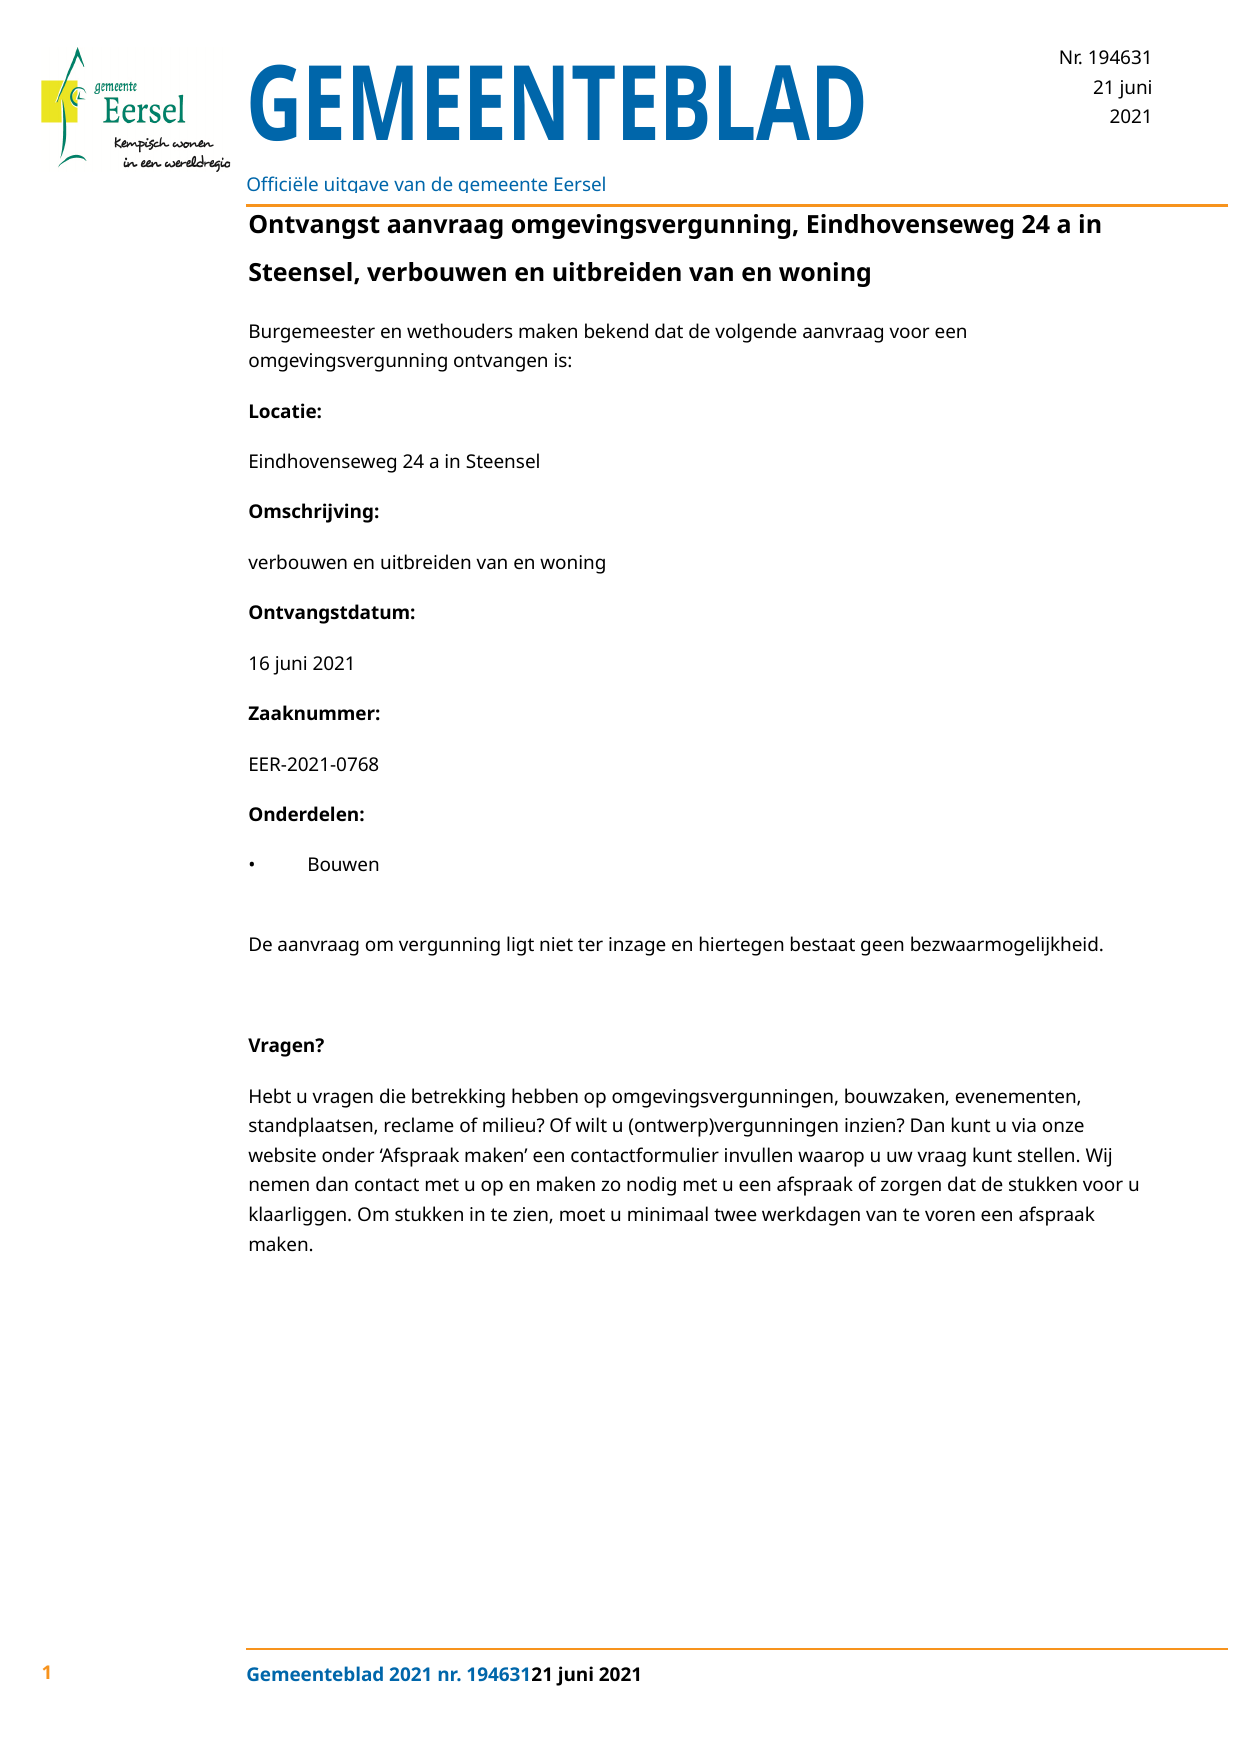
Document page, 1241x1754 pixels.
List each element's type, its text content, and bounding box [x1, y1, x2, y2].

text verbouwen en uitbreiden van en woning [248, 549, 1152, 575]
text Omschrijving: [248, 499, 1152, 524]
text Hebt u vragen die betrekking hebben op omgevingsvergunningen, bouwzaken, evenementen, standplaatsen, reclame of milieu? Of wilt u (ontwerp)vergunningen inzien? Dan kunt u via onze website onder ‘Afspraak maken’ een contactformulier invullen waarop u uw vraag kunt stellen. Wij nemen dan contact met u op en maken zo nodig met u een afspraak of zorgen dat de stukken voor u klaarliggen. Om stukken in te zien, moet u minimaal twee werkdagen van te voren een afspraak maken. [248, 1083, 1152, 1257]
picture [41, 47, 231, 172]
list Bouwen [248, 852, 1152, 877]
text Zaaknummer: [248, 700, 1152, 726]
text EER-2021-0768 [248, 751, 1152, 777]
text 16 juni 2021 [248, 650, 1152, 676]
text Onderdelen: [248, 801, 1152, 827]
text Ontvangstdatum: [248, 599, 1152, 625]
text Burgemeester en wethouders maken bekend dat de volgende aanvraag voor een omgevingsvergunning ontvangen is: [248, 318, 1152, 373]
text Locatie: [248, 398, 1152, 424]
text Ontvangst aanvraag omgevingsvergunning, Eindhovenseweg 24 a in Steensel, verbouwen en uitbreiden van en woning [248, 207, 1152, 288]
text De aanvraag om vergunning ligt niet ter inzage en hiertegen bestaat geen bezwaarmogelijkheid. [248, 932, 1152, 957]
text Eindhovenseweg 24 a in Steensel [248, 448, 1152, 474]
text Vragen? [248, 1032, 1152, 1058]
